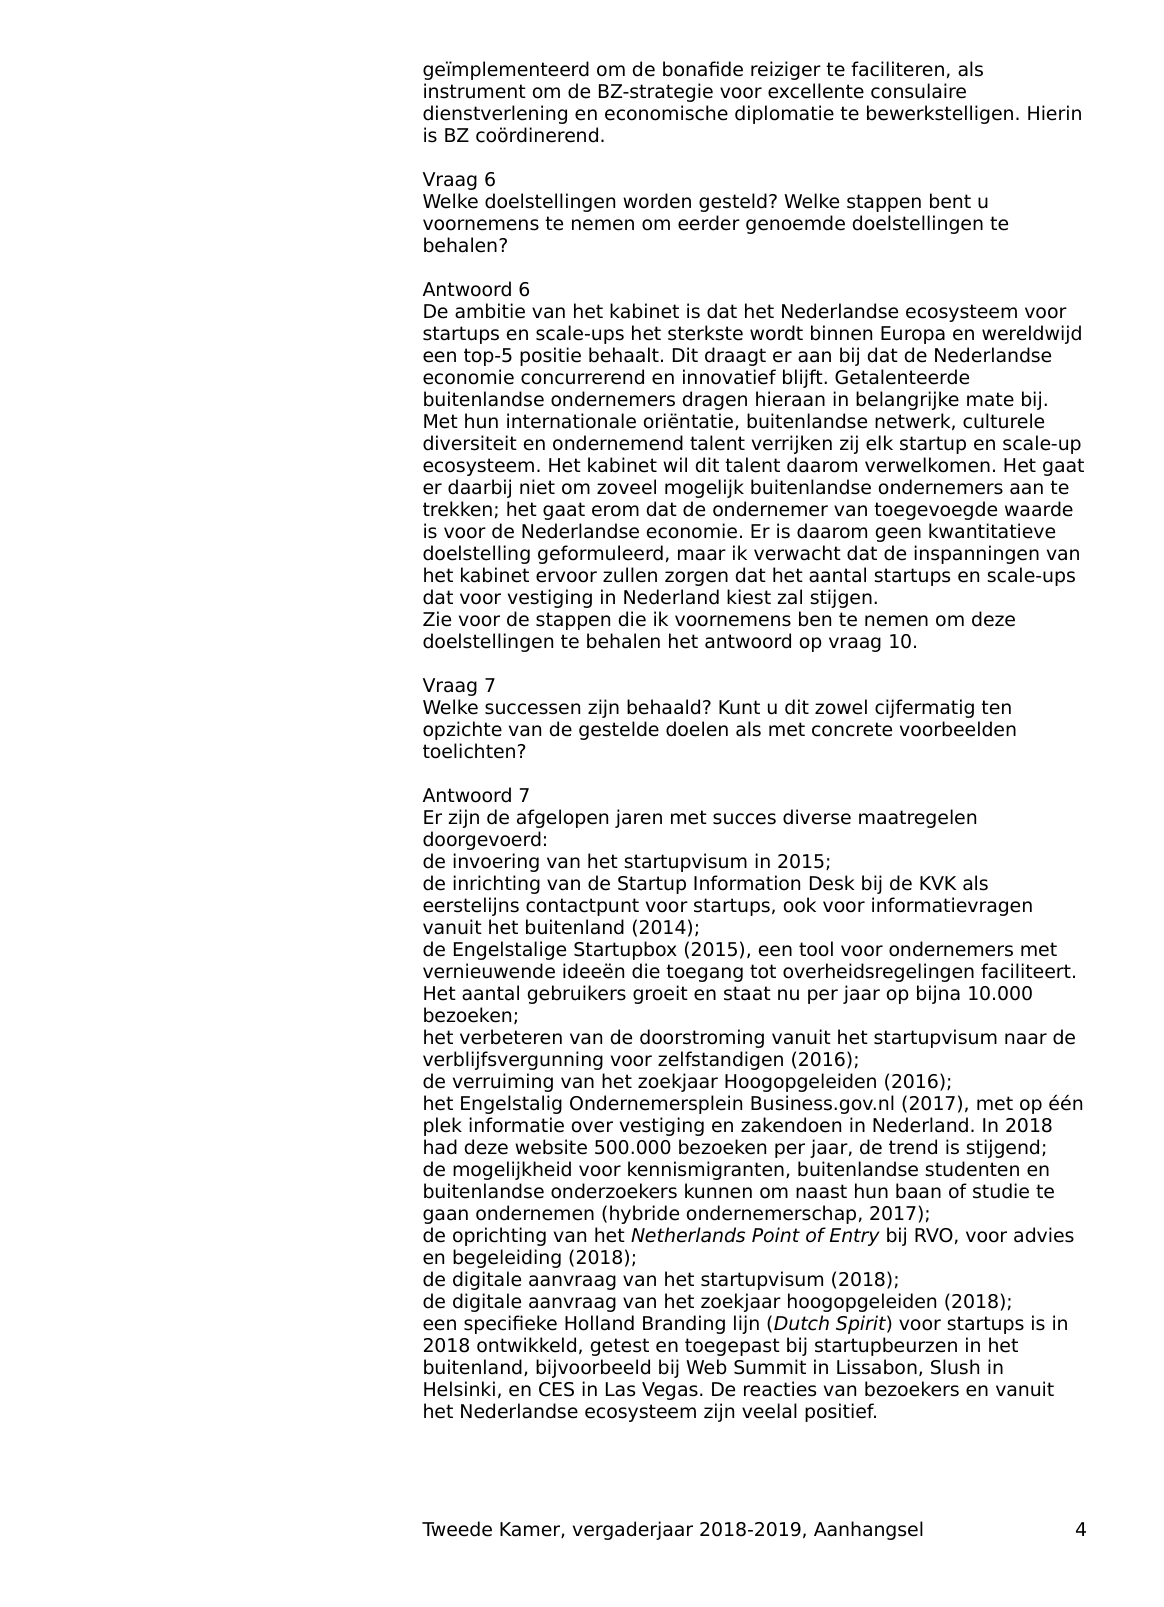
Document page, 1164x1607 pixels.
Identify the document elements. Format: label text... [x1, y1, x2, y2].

text de verruiming van het zoekjaar Hoogopgeleiden (2016); [422, 1071, 1087, 1093]
text de oprichting van het Netherlands Point of Entry bij RVO, voor advies en begeleiding (2018); [422, 1225, 1087, 1269]
text de inrichting van de Startup Information Desk bij de KVK als eerstelijns contactpunt voor startups, ook voor informatievragen vanuit het buitenland (2014); [422, 873, 1087, 939]
text een specifieke Holland Branding lijn (Dutch Spirit) voor startups is in 2018 ontwikkeld, getest en toegepast bij startupbeurzen in het buitenland, bijvoorbeeld bij Web Summit in Lissabon, Slush in Helsinki, en CES in Las Vegas. De reacties van bezoekers en vanuit het Nederlandse ecosysteem zijn veelal positief. [422, 1313, 1087, 1423]
text de digitale aanvraag van het startupvisum (2018); [422, 1269, 1087, 1291]
text De ambitie van het kabinet is dat het Nederlandse ecosysteem voor startups en scale-ups het sterkste wordt binnen Europa en wereldwijd een top-5 positie behaalt. Dit draagt er aan bij dat de Nederlandse economie concurrerend en innovatief blijft. Getalenteerde buitenlandse ondernemers dragen hieraan in belangrijke mate bij. Met hun internationale oriëntatie, buitenlandse netwerk, culturele diversiteit en ondernemend talent verrijken zij elk startup en scale-up ecosysteem. Het kabinet wil dit talent daarom verwelkomen. Het gaat er daarbij niet om zoveel mogelijk buitenlandse ondernemers aan te trekken; het gaat erom dat de ondernemer van toegevoegde waarde is voor de Nederlandse economie. Er is daarom geen kwantitatieve doelstelling geformuleerd, maar ik verwacht dat de inspanningen van het kabinet ervoor zullen zorgen dat het aantal startups en scale-ups dat voor vestiging in Nederland kiest zal stijgen. [422, 301, 1087, 609]
text de invoering van het startupvisum in 2015; [422, 851, 1087, 873]
text Welke successen zijn behaald? Kunt u dit zowel cijfermatig ten opzichte van de gestelde doelen als met concrete voorbeelden toelichten? [422, 697, 1087, 763]
text Er zijn de afgelopen jaren met succes diverse maatregelen doorgevoerd: [422, 807, 1087, 851]
text Antwoord 6 [422, 279, 1087, 301]
text de Engelstalige Startupbox (2015), een tool voor ondernemers met vernieuwende ideeën die toegang tot overheidsregelingen faciliteert. Het aantal gebruikers groeit en staat nu per jaar op bijna 10.000 bezoeken; [422, 939, 1087, 1027]
text Welke doelstellingen worden gesteld? Welke stappen bent u voornemens te nemen om eerder genoemde doelstellingen te behalen? [422, 191, 1087, 257]
text de digitale aanvraag van het zoekjaar hoogopgeleiden (2018); [422, 1291, 1087, 1313]
text Zie voor de stappen die ik voornemens ben te nemen om deze doelstellingen te behalen het antwoord op vraag 10. [422, 609, 1087, 653]
text het Engelstalig Ondernemersplein Business.gov.nl (2017), met op één plek informatie over vestiging en zakendoen in Nederland. In 2018 had deze website 500.000 bezoeken per jaar, de trend is stijgend; [422, 1093, 1087, 1159]
text geïmplementeerd om de bonafide reiziger te faciliteren, als instrument om de BZ-strategie voor excellente consulaire dienstverlening en economische diplomatie te bewerkstelligen. Hierin is BZ coördinerend. [422, 59, 1087, 147]
text het verbeteren van de doorstroming vanuit het startupvisum naar de verblijfsvergunning voor zelfstandigen (2016); [422, 1027, 1087, 1071]
text Antwoord 7 [422, 785, 1087, 807]
text Vraag 7 [422, 675, 1087, 697]
text de mogelijkheid voor kennismigranten, buitenlandse studenten en buitenlandse onderzoekers kunnen om naast hun baan of studie te gaan ondernemen (hybride ondernemerschap, 2017); [422, 1159, 1087, 1225]
text Vraag 6 [422, 169, 1087, 191]
